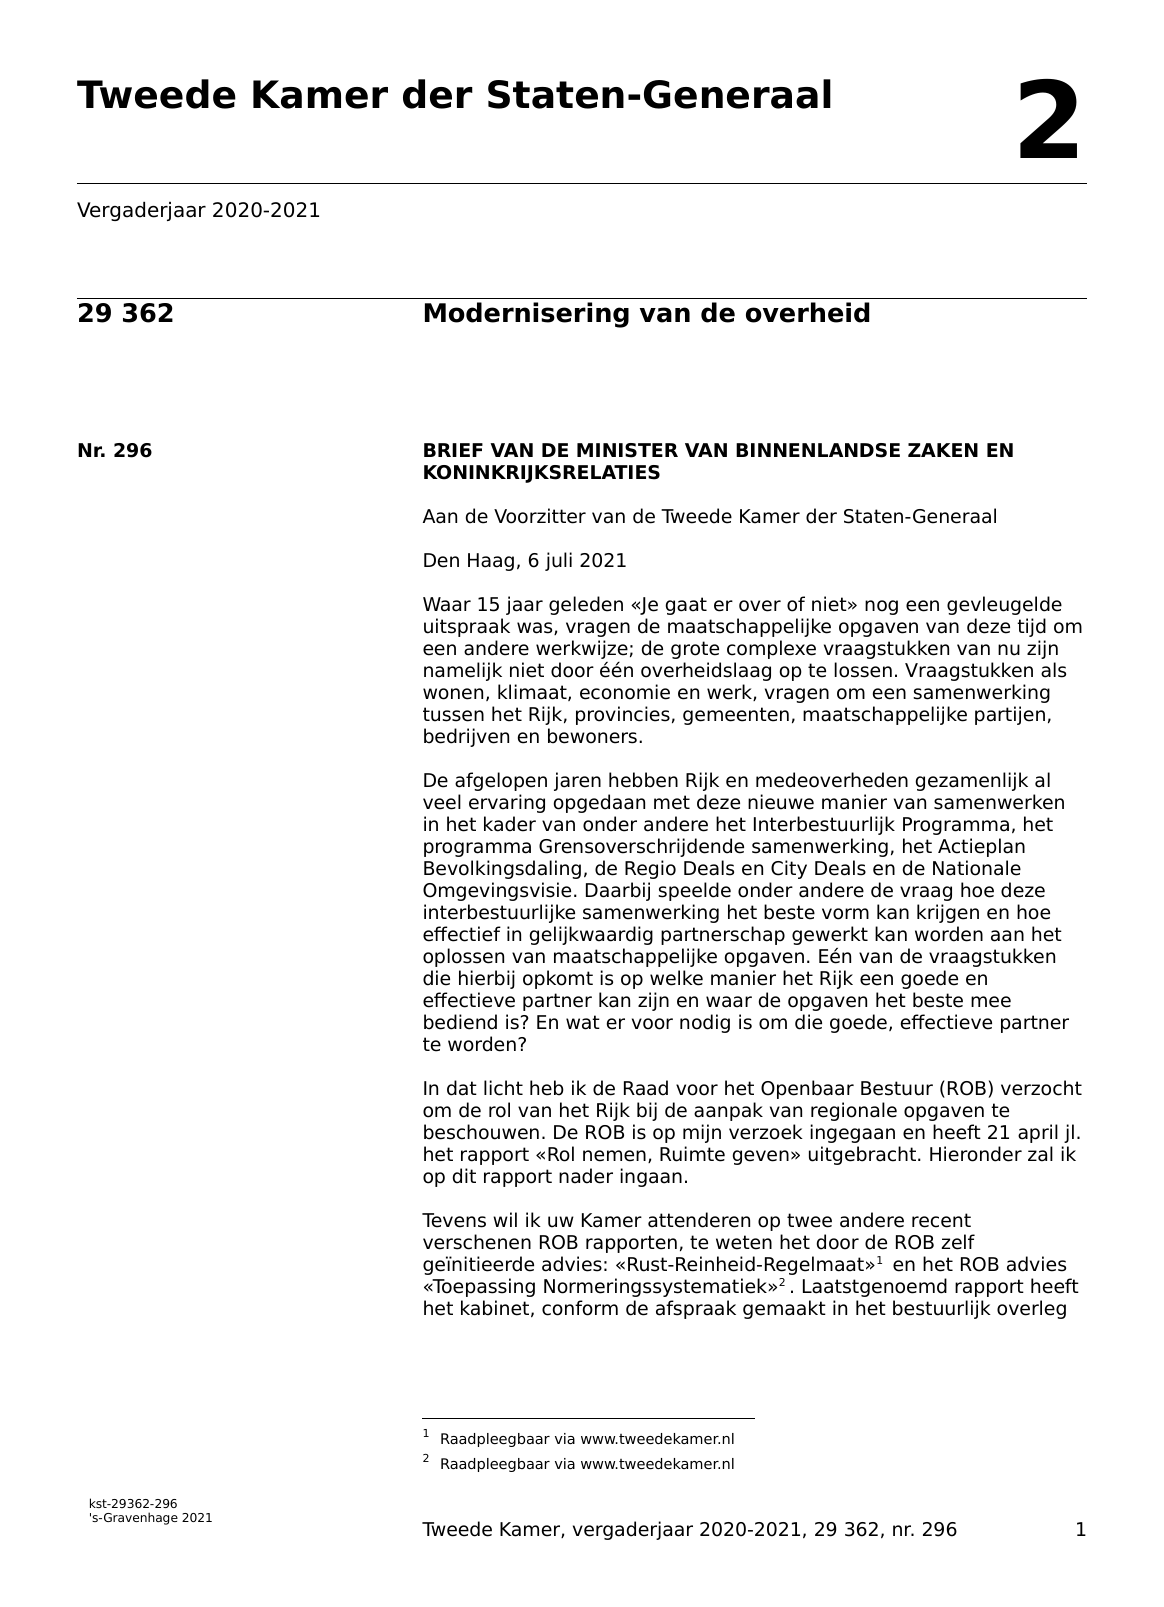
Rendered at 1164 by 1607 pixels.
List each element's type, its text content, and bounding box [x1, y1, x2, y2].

subtitle 29 362 Modernisering van de overheid [77, 299, 1087, 329]
text Raadpleegbaar via www.tweedekamer.nl [422, 1427, 1087, 1449]
text De afgelopen jaren hebben Rijk en medeoverheden gezamenlijk al veel ervaring opgedaan met deze nieuwe manier van samenwerken in het kader van onder andere het Interbestuurlijk Programma, het programma Grensoverschrijdende samenwerking, het Actieplan Bevolkingsdaling, de Regio Deals en City Deals en de Nationale Omgevingsvisie. Daarbij speelde onder andere de vraag hoe deze interbestuurlijke samenwerking het beste vorm kan krijgen en hoe effectief in gelijkwaardig partnerschap gewerkt kan worden aan het oplossen van maatschappelijke opgaven. Eén van de vraagstukken die hierbij opkomt is op welke manier het Rijk een goede en effectieve partner kan zijn en waar de opgaven het beste mee bediend is? En wat er voor nodig is om die goede, effectieve partner te worden? [422, 770, 1087, 1056]
text kst-29362-296 [88, 1497, 323, 1511]
text Aan de Voorzitter van de Tweede Kamer der Staten-Generaal [422, 506, 1087, 528]
text 's-Gravenhage 2021 [88, 1511, 323, 1525]
text Tevens wil ik uw Kamer attenderen op twee andere recent verschenen ROB rapporten, te weten het door de ROB zelf geïnitieerde advies: «Rust-Reinheid-Regelmaat» en het ROB advies «Toepassing Normeringssystematiek». Laatstgenoemd rapport heeft het kabinet, conform de afspraak gemaakt in het bestuurlijk overleg [422, 1210, 1087, 1364]
text Waar 15 jaar geleden «Je gaat er over of niet» nog een gevleugelde uitspraak was, vragen de maatschappelijke opgaven van deze tijd om een andere werkwijze; de grote complexe vraagstukken van nu zijn namelijk niet door één overheidslaag op te lossen. Vraagstukken als wonen, klimaat, economie en werk, vragen om een samenwerking tussen het Rijk, provincies, gemeenten, maatschappelijke partijen, bedrijven en bewoners. [422, 594, 1087, 748]
table_header Tweede Kamer der Staten-Generaal [77, 59, 886, 183]
text In dat licht heb ik de Raad voor het Openbaar Bestuur (ROB) verzocht om de rol van het Rijk bij de aanpak van regionale opgaven te beschouwen. De ROB is op mijn verzoek ingegaan en heeft 21 april jl. het rapport «Rol nemen, Ruimte geven» uitgebracht. Hieronder zal ik op dit rapport nader ingaan. [422, 1078, 1087, 1188]
table_cell Vergaderjaar 2020-2021 [77, 184, 1087, 298]
subtitle Nr. 296 BRIEF VAN DE MINISTER VAN BINNENLANDSE ZAKEN EN KONINKRIJKSRELATIES [77, 440, 1087, 484]
text Den Haag, 6 juli 2021 [422, 550, 1087, 572]
table_header 2 [886, 59, 1087, 183]
text Raadpleegbaar via www.tweedekamer.nl [422, 1452, 1087, 1474]
